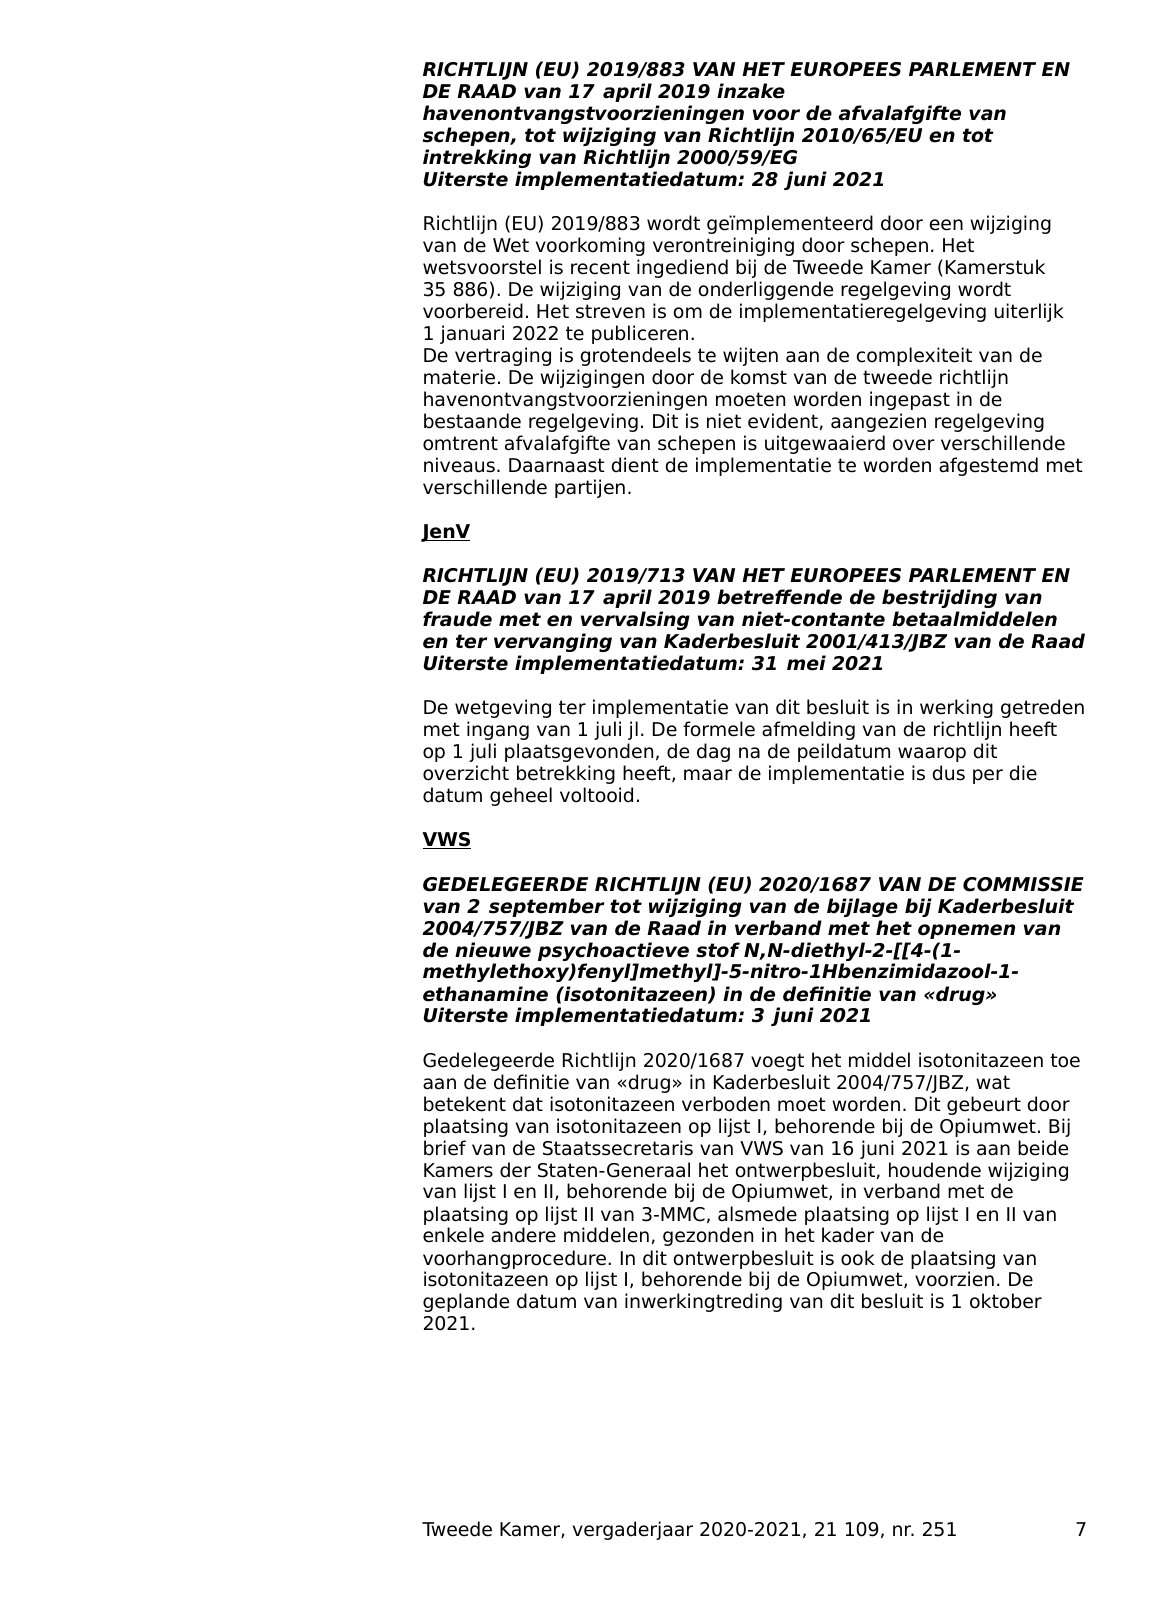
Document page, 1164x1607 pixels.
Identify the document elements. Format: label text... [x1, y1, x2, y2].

text GEDELEGEERDE RICHTLIJN (EU) 2020/1687 VAN DE COMMISSIE van 2 september tot wijziging van de bijlage bij Kaderbesluit 2004/757/JBZ van de Raad in verband met het opnemen van de nieuwe psychoactieve stof N,N-diethyl-2-[[4-(1-methylethoxy)fenyl]methyl]-5-nitro-1Hbenzimidazool-1-ethanamine (isotonitazeen) in de definitie van «drug» Uiterste implementatiedatum: 3 juni 2021 [422, 873, 1087, 1027]
text RICHTLIJN (EU) 2019/713 VAN HET EUROPEES PARLEMENT EN DE RAAD van 17 april 2019 betreffende de bestrijding van fraude met en vervalsing van niet-contante betaalmiddelen en ter vervanging van Kaderbesluit 2001/413/JBZ van de Raad [422, 565, 1087, 653]
text RICHTLIJN (EU) 2019/883 VAN HET EUROPEES PARLEMENT EN DE RAAD van 17 april 2019 inzake havenontvangstvoorzieningen voor de afvalafgifte van schepen, tot wijziging van Richtlijn 2010/65/EU en tot intrekking van Richtlijn 2000/59/EG [422, 59, 1087, 169]
subtitle VWS [422, 829, 1087, 851]
text Uiterste implementatiedatum: 31 mei 2021 [422, 653, 1087, 675]
text Uiterste implementatiedatum: 28 juni 2021 [422, 169, 1087, 191]
text De vertraging is grotendeels te wijten aan de complexiteit van de materie. De wijzigingen door de komst van de tweede richtlijn havenontvangstvoorzieningen moeten worden ingepast in de bestaande regelgeving. Dit is niet evident, aangezien regelgeving omtrent afvalafgifte van schepen is uitgewaaierd over verschillende niveaus. Daarnaast dient de implementatie te worden afgestemd met verschillende partijen. [422, 345, 1087, 499]
text Gedelegeerde Richtlijn 2020/1687 voegt het middel isotonitazeen toe aan de definitie van «drug» in Kaderbesluit 2004/757/JBZ, wat betekent dat isotonitazeen verboden moet worden. Dit gebeurt door plaatsing van isotonitazeen op lijst I, behorende bij de Opiumwet. Bij brief van de Staatssecretaris van VWS van 16 juni 2021 is aan beide Kamers der Staten-Generaal het ontwerpbesluit, houdende wijziging van lijst I en II, behorende bij de Opiumwet, in verband met de plaatsing op lijst II van 3-MMC, alsmede plaatsing op lijst I en II van enkele andere middelen, gezonden in het kader van de voorhangprocedure. In dit ontwerpbesluit is ook de plaatsing van isotonitazeen op lijst I, behorende bij de Opiumwet, voorzien. De geplande datum van inwerkingtreding van dit besluit is 1 oktober 2021. [422, 1049, 1087, 1335]
text De wetgeving ter implementatie van dit besluit is in werking getreden met ingang van 1 juli jl. De formele afmelding van de richtlijn heeft op 1 juli plaatsgevonden, de dag na de peildatum waarop dit overzicht betrekking heeft, maar de implementatie is dus per die datum geheel voltooid. [422, 697, 1087, 807]
subtitle JenV [422, 521, 1087, 543]
text Richtlijn (EU) 2019/883 wordt geïmplementeerd door een wijziging van de Wet voorkoming verontreiniging door schepen. Het wetsvoorstel is recent ingediend bij de Tweede Kamer (Kamerstuk 35 886). De wijziging van de onderliggende regelgeving wordt voorbereid. Het streven is om de implementatieregelgeving uiterlijk 1 januari 2022 te publiceren. [422, 213, 1087, 345]
